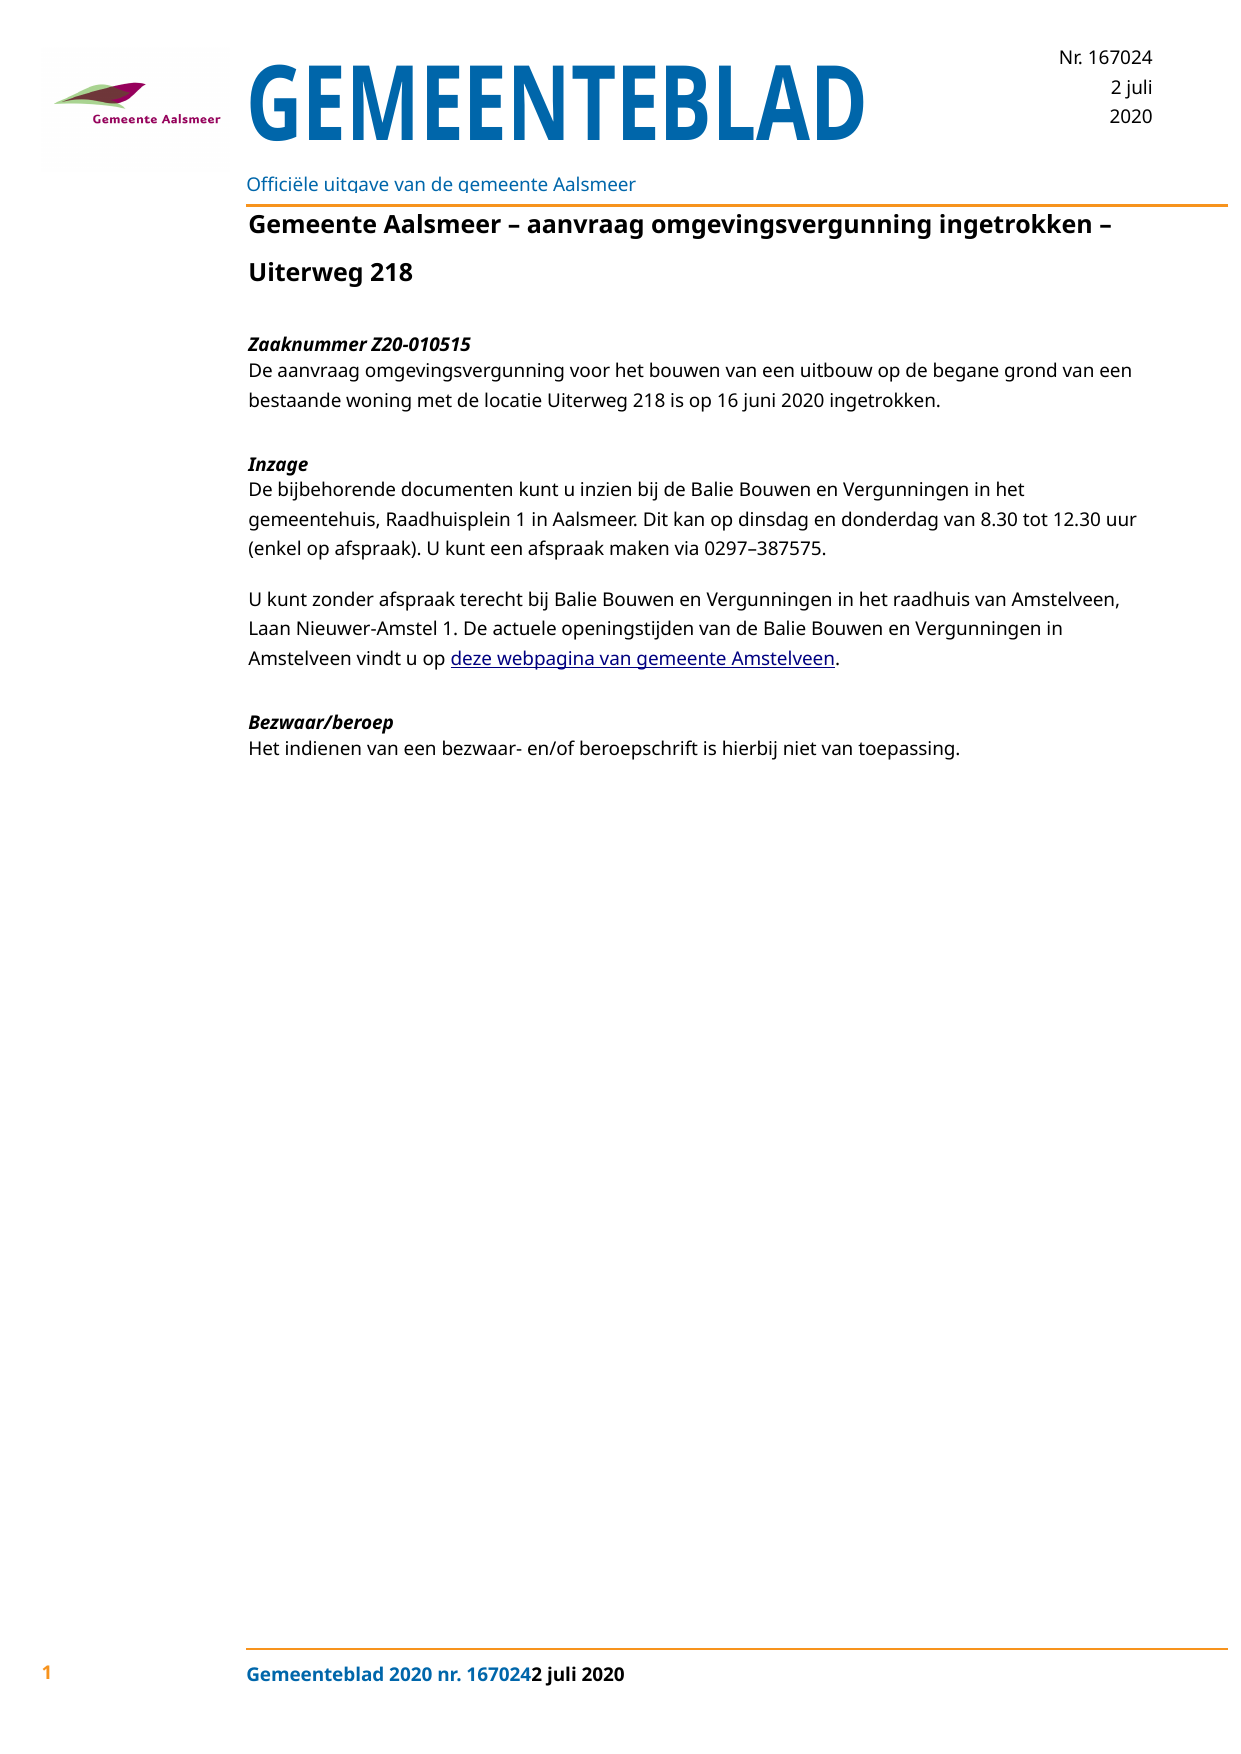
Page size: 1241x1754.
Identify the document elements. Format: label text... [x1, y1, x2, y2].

text Inzage [248, 451, 1152, 476]
text Bezwaar/beroep [248, 709, 1152, 735]
text De aanvraag omgevingsvergunning voor het bouwen van een uitbouw op de begane grond van een bestaande woning met de locatie Uiterweg 218 is op 16 juni 2020 ingetrokken. [248, 357, 1152, 412]
text U kunt zonder afspraak terecht bij Balie Bouwen en Vergunningen in het raadhuis van Amstelveen, Laan Nieuwer-Amstel 1. De actuele openingstijden van de Balie Bouwen en Vergunningen in Amstelveen vindt u op deze webpagina van gemeente Amstelveen. [248, 586, 1152, 671]
text Gemeente Aalsmeer – aanvraag omgevingsvergunning ingetrokken – Uiterweg 218 [248, 207, 1152, 288]
text Het indienen van een bezwaar- en/of beroepschrift is hierbij niet van toepassing. [248, 735, 1152, 761]
text De bijbehorende documenten kunt u inzien bij de Balie Bouwen en Vergunningen in het gemeentehuis, Raadhuisplein 1 in Aalsmeer. Dit kan op dinsdag en donderdag van 8.30 tot 12.30 uur (enkel op afspraak). U kunt een afspraak maken via 0297–387575. [248, 476, 1152, 561]
picture [41, 47, 231, 172]
text Zaaknummer Z20-010515 [248, 331, 1152, 357]
